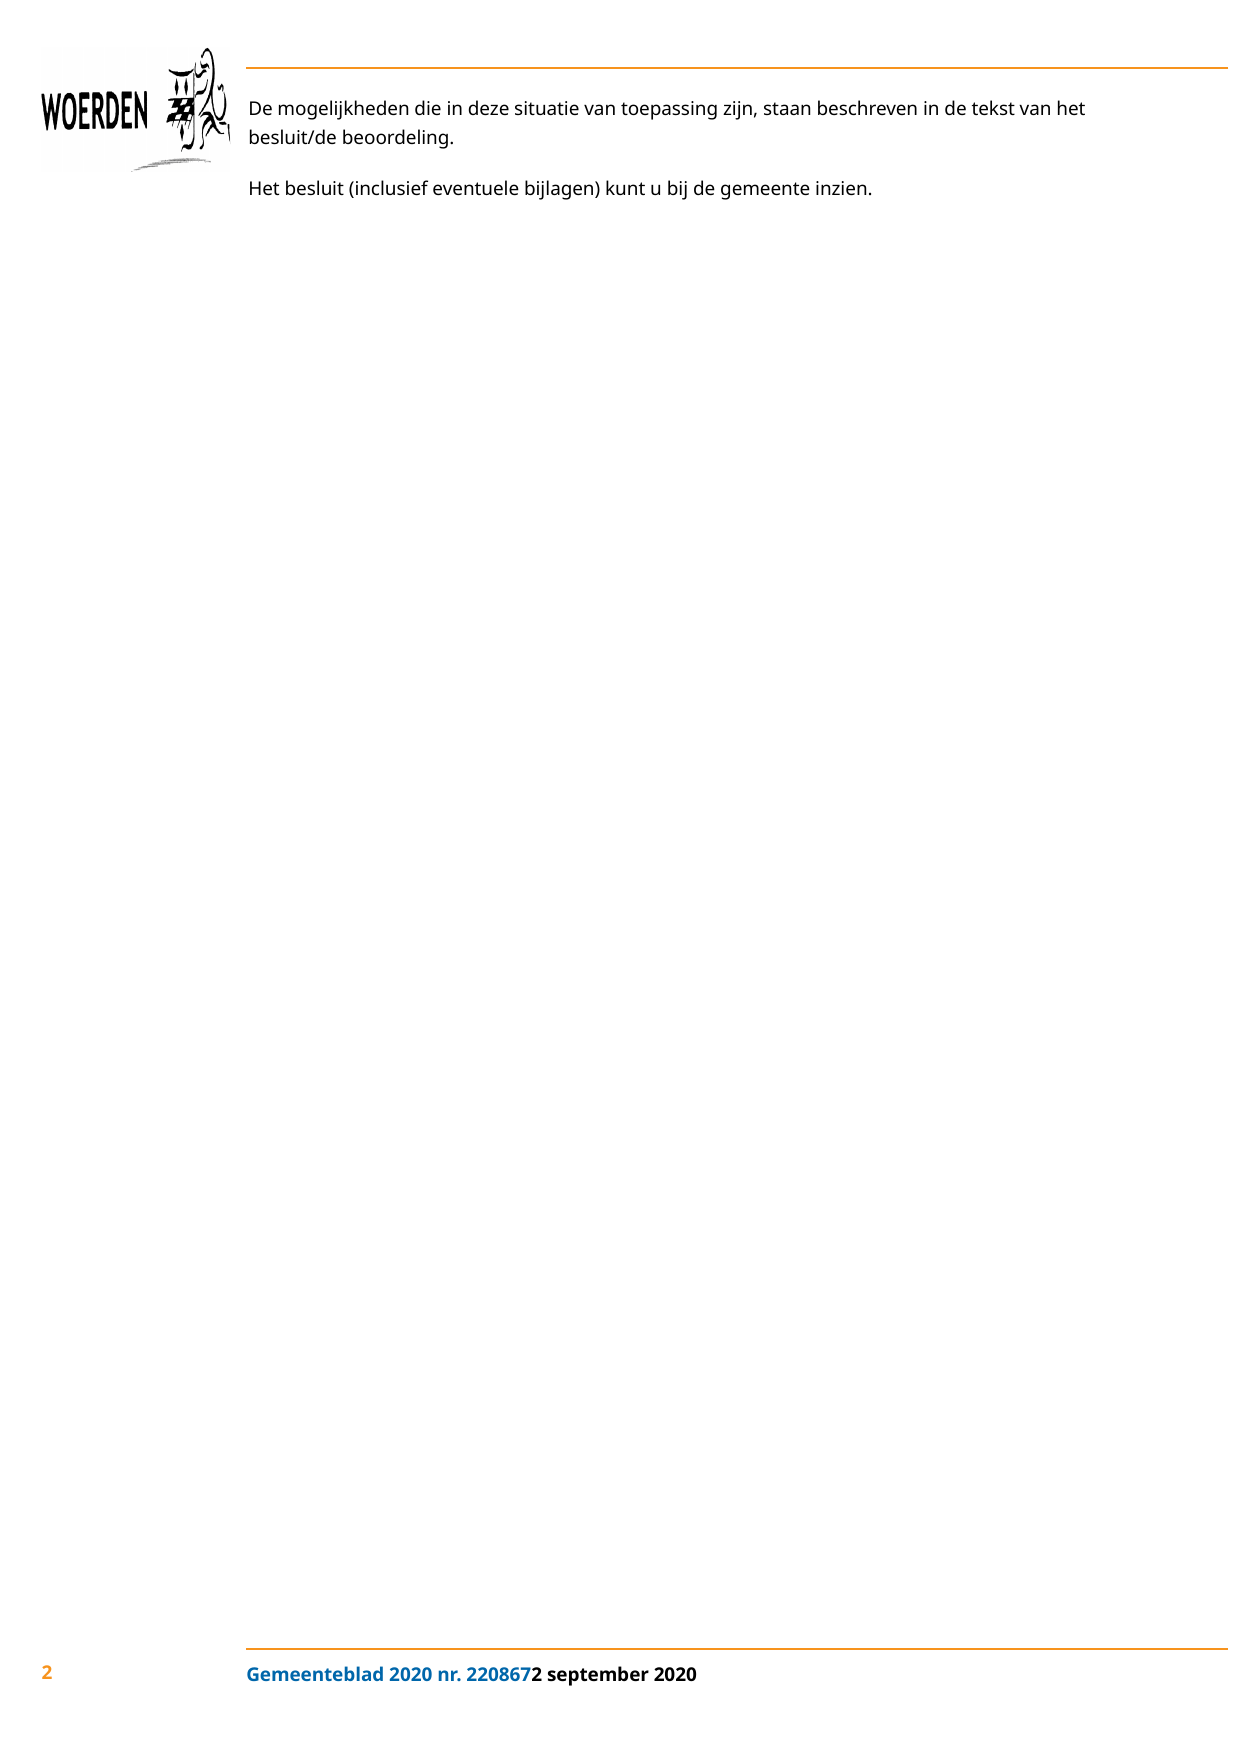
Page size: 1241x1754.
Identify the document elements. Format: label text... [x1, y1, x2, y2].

picture [41, 47, 231, 172]
text Het besluit (inclusief eventuele bijlagen) kunt u bij de gemeente inzien. [248, 175, 1152, 201]
text De mogelijkheden die in deze situatie van toepassing zijn, staan beschreven in de tekst van het besluit/de beoordeling. [248, 95, 1152, 150]
